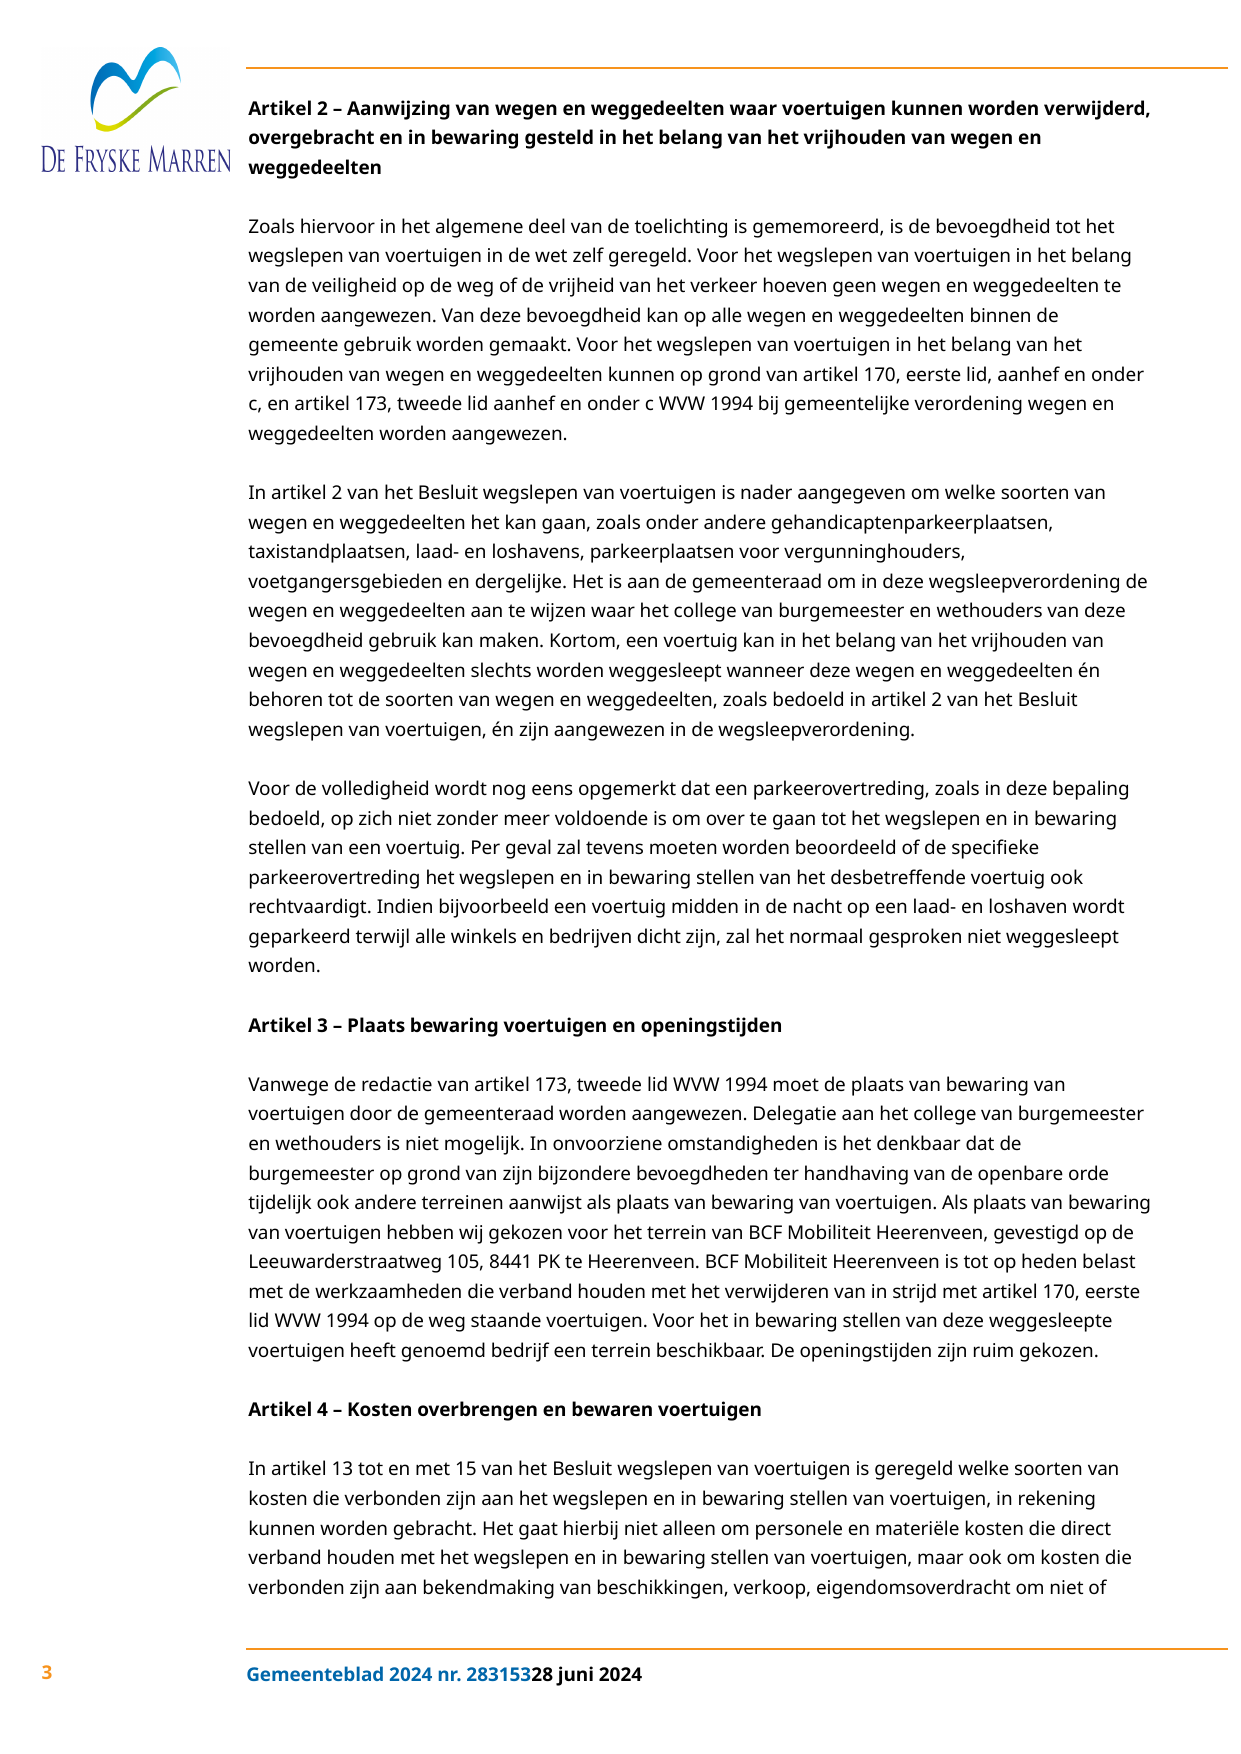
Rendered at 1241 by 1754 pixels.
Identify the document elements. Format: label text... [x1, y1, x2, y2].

picture [41, 47, 231, 172]
text Artikel 4 – Kosten overbrengen en bewaren voertuigen [248, 1396, 1152, 1422]
text Voor de volledigheid wordt nog eens opgemerkt dat een parkeerovertreding, zoals in deze bepaling bedoeld, op zich niet zonder meer voldoende is om over te gaan tot het wegslepen en in bewaring stellen van een voertuig. Per geval zal tevens moeten worden beoordeeld of de specifieke parkeerovertreding het wegslepen en in bewaring stellen van het desbetreffende voertuig ook rechtvaardigt. Indien bijvoorbeeld een voertuig midden in de nacht op een laad- en loshaven wordt geparkeerd terwijl alle winkels en bedrijven dicht zijn, zal het normaal gesproken niet weggesleept worden. [248, 775, 1152, 978]
text Zoals hiervoor in het algemene deel van de toelichting is gememoreerd, is de bevoegdheid tot het wegslepen van voertuigen in de wet zelf geregeld. Voor het wegslepen van voertuigen in het belang van de veiligheid op de weg of de vrijheid van het verkeer hoeven geen wegen en weggedeelten te worden aangewezen. Van deze bevoegdheid kan op alle wegen en weggedeelten binnen de gemeente gebruik worden gemaakt. Voor het wegslepen van voertuigen in het belang van het vrijhouden van wegen en weggedeelten kunnen op grond van artikel 170, eerste lid, aanhef en onder c, en artikel 173, tweede lid aanhef en onder c WVW 1994 bij gemeentelijke verordening wegen en weggedeelten worden aangewezen. [248, 213, 1152, 446]
text In artikel 13 tot en met 15 van het Besluit wegslepen van voertuigen is geregeld welke soorten van kosten die verbonden zijn aan het wegslepen en in bewaring stellen van voertuigen, in rekening kunnen worden gebracht. Het gaat hierbij niet alleen om personele en materiële kosten die direct verband houden met het wegslepen en in bewaring stellen van voertuigen, maar ook om kosten die verbonden zijn aan bekendmaking van beschikkingen, verkoop, eigendomsoverdracht om niet of [248, 1456, 1152, 1600]
text Artikel 2 – Aanwijzing van wegen en weggedeelten waar voertuigen kunnen worden verwijderd, overgebracht en in bewaring gesteld in het belang van het vrijhouden van wegen en weggedeelten [248, 95, 1152, 180]
text In artikel 2 van het Besluit wegslepen van voertuigen is nader aangegeven om welke soorten van wegen en weggedeelten het kan gaan, zoals onder andere gehandicaptenparkeerplaatsen, taxistandplaatsen, laad- en loshavens, parkeerplaatsen voor vergunninghouders, voetgangersgebieden en dergelijke. Het is aan de gemeenteraad om in deze wegsleepverordening de wegen en weggedeelten aan te wijzen waar het college van burgemeester en wethouders van deze bevoegdheid gebruik kan maken. Kortom, een voertuig kan in het belang van het vrijhouden van wegen en weggedeelten slechts worden weggesleept wanneer deze wegen en weggedeelten én behoren tot de soorten van wegen en weggedeelten, zoals bedoeld in artikel 2 van het Besluit wegslepen van voertuigen, én zijn aangewezen in de wegsleepverordening. [248, 479, 1152, 742]
text Artikel 3 – Plaats bewaring voertuigen en openingstijden [248, 1012, 1152, 1038]
text Vanwege de redactie van artikel 173, tweede lid WVW 1994 moet de plaats van bewaring van voertuigen door de gemeenteraad worden aangewezen. Delegatie aan het college van burgemeester en wethouders is niet mogelijk. In onvoorziene omstandigheden is het denkbaar dat de burgemeester op grond van zijn bijzondere bevoegdheden ter handhaving van de openbare orde tijdelijk ook andere terreinen aanwijst als plaats van bewaring van voertuigen. Als plaats van bewaring van voertuigen hebben wij gekozen voor het terrein van BCF Mobiliteit Heerenveen, gevestigd op de Leeuwarderstraatweg 105, 8441 PK te Heerenveen. BCF Mobiliteit Heerenveen is tot op heden belast met de werkzaamheden die verband houden met het verwijderen van in strijd met artikel 170, eerste lid WVW 1994 op de weg staande voertuigen. Voor het in bewaring stellen van deze weggesleepte voertuigen heeft genoemd bedrijf een terrein beschikbaar. De openingstijden zijn ruim gekozen. [248, 1071, 1152, 1363]
